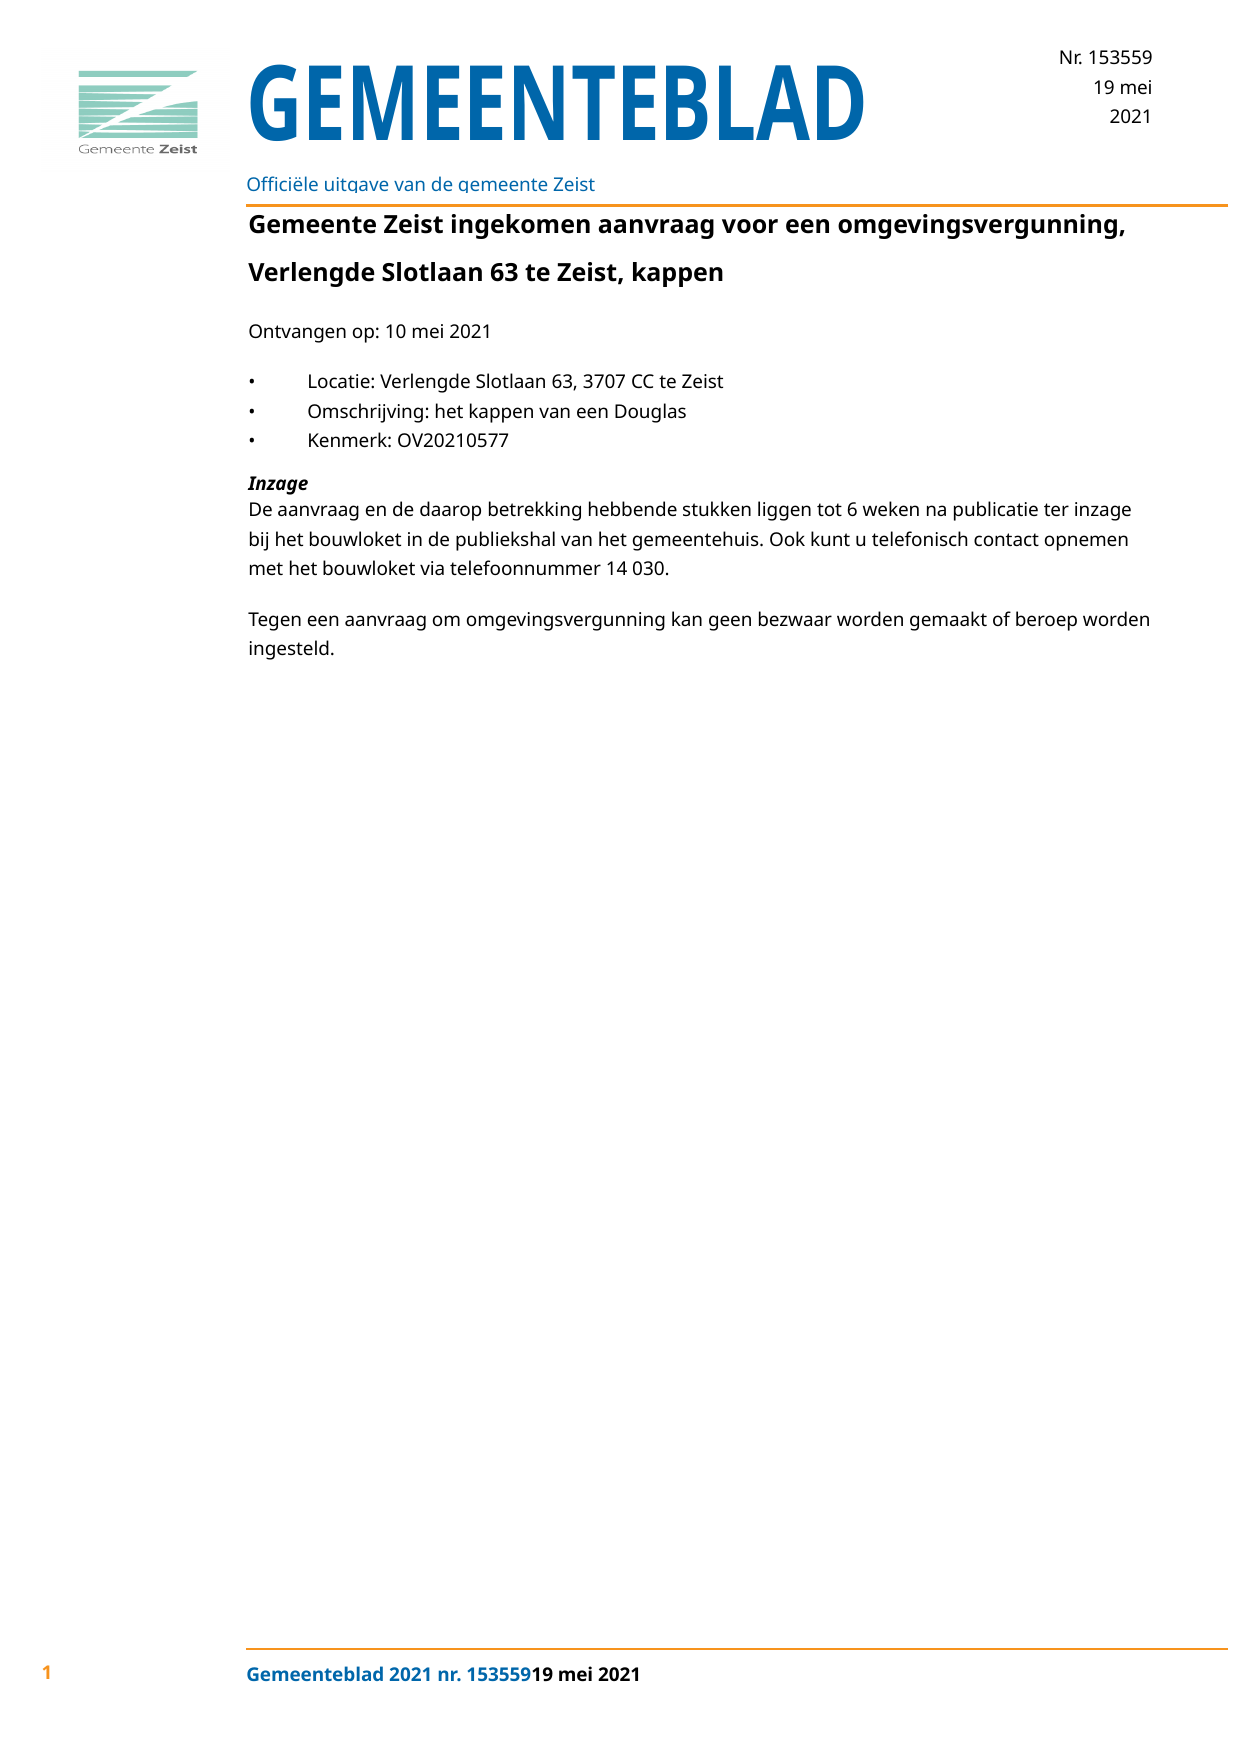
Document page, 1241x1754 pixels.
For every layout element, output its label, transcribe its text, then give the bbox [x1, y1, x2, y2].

picture [41, 47, 231, 172]
text Gemeente Zeist ingekomen aanvraag voor een omgevingsvergunning, Verlengde Slotlaan 63 te Zeist, kappen [248, 207, 1152, 288]
text Ontvangen op: 10 mei 2021 [248, 318, 1152, 344]
list Kenmerk: OV20210577 [248, 427, 1152, 453]
list Omschrijving: het kappen van een Douglas [248, 398, 1152, 424]
text Tegen een aanvraag om omgevingsvergunning kan geen bezwaar worden gemaakt of beroep worden ingesteld. [248, 606, 1152, 661]
text Inzage [248, 471, 1152, 496]
text De aanvraag en de daarop betrekking hebbende stukken liggen tot 6 weken na publicatie ter inzage bij het bouwloket in de publiekshal van het gemeentehuis. Ook kunt u telefonisch contact opnemen met het bouwloket via telefoonnummer 14 030. [248, 496, 1152, 581]
list Locatie: Verlengde Slotlaan 63, 3707 CC te Zeist [248, 368, 1152, 394]
